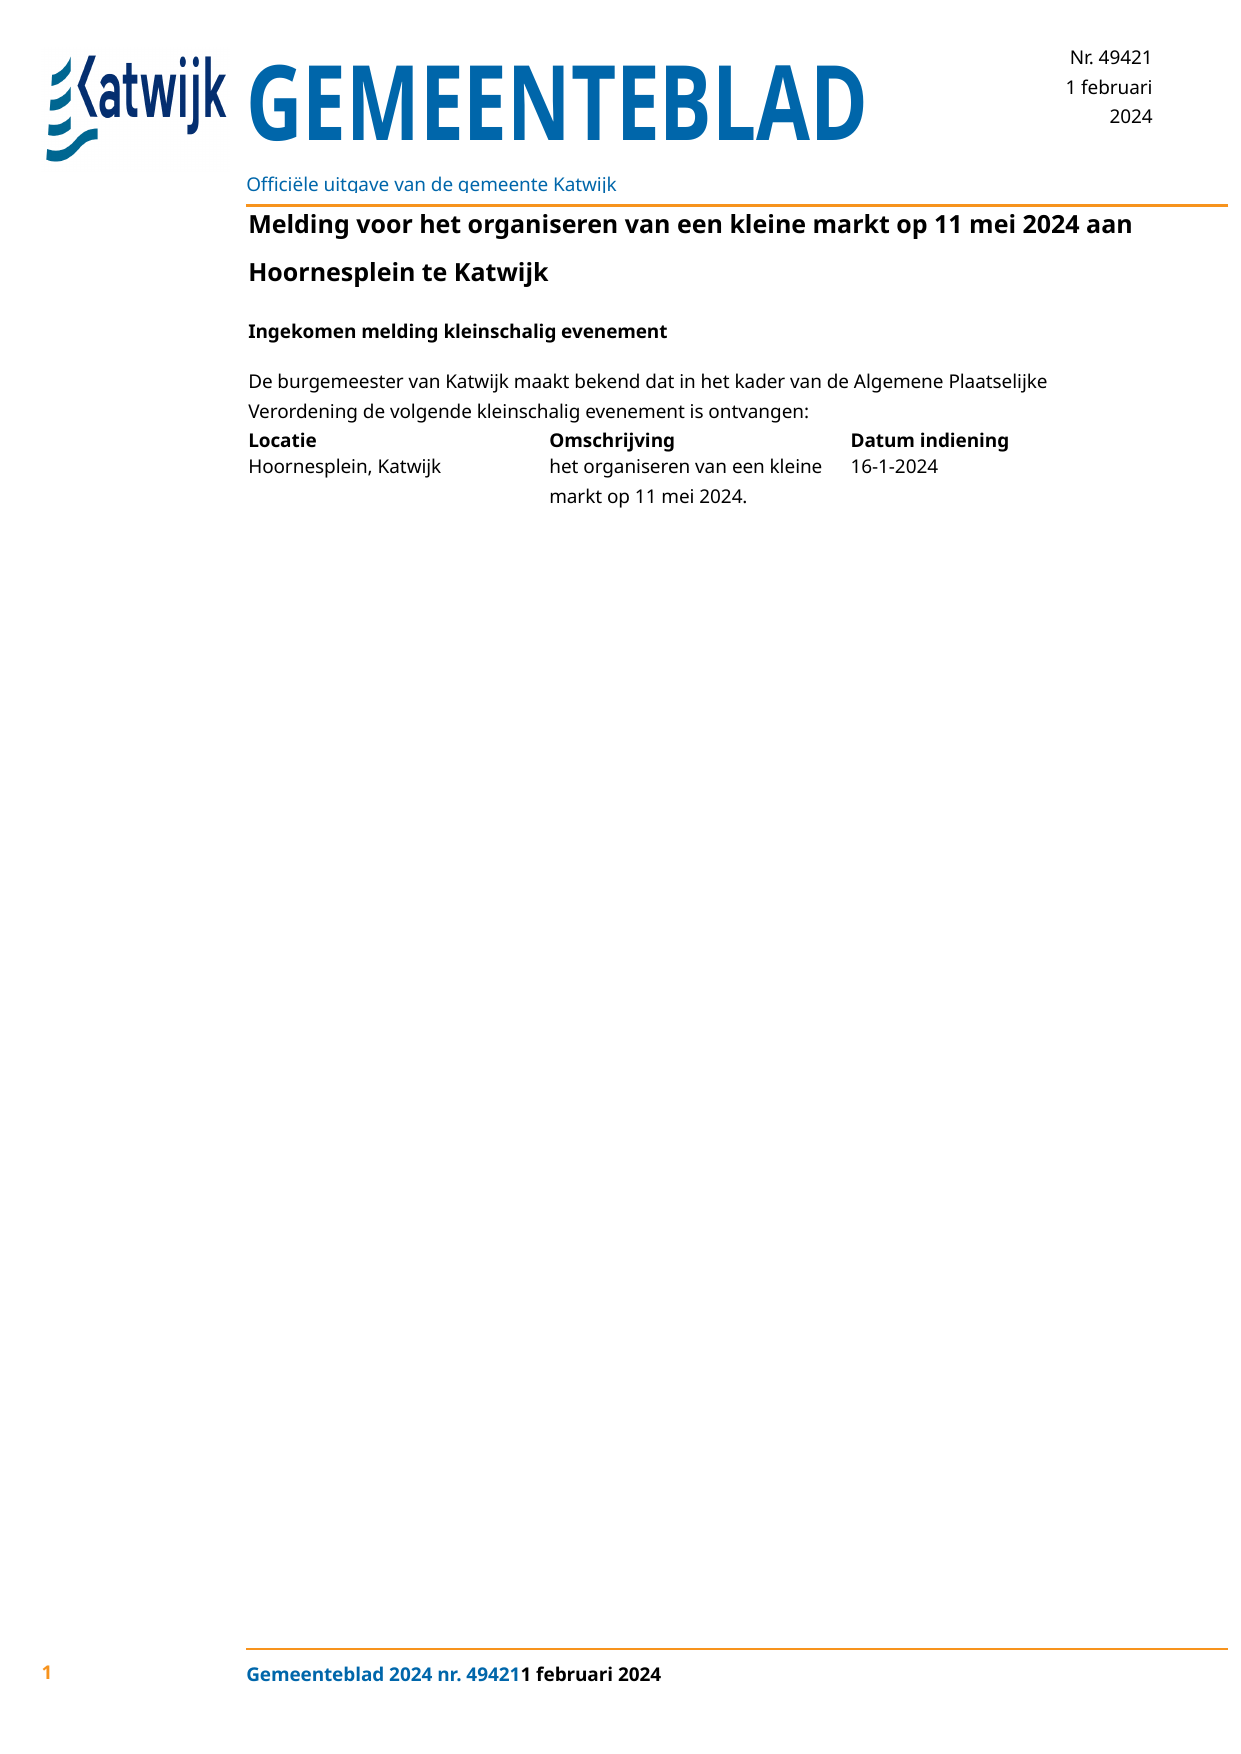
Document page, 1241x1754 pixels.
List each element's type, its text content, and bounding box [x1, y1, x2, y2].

table_header Datum indiening [850, 428, 1152, 453]
text Melding voor het organiseren van een kleine markt op 11 mei 2024 aan Hoornesplein te Katwijk [248, 207, 1152, 288]
table_header Omschrijving [549, 428, 850, 453]
table_cell Hoornesplein, Katwijk [248, 453, 549, 509]
table_cell het organiseren van een kleine markt op 11 mei 2024. [549, 453, 850, 509]
picture [41, 47, 231, 172]
text Ingekomen melding kleinschalig evenement [248, 318, 1152, 344]
table_header Locatie [248, 428, 549, 453]
table_cell 16-1-2024 [850, 453, 1152, 509]
text De burgemeester van Katwijk maakt bekend dat in het kader van de Algemene Plaatselijke Verordening de volgende kleinschalig evenement is ontvangen: [248, 368, 1152, 424]
